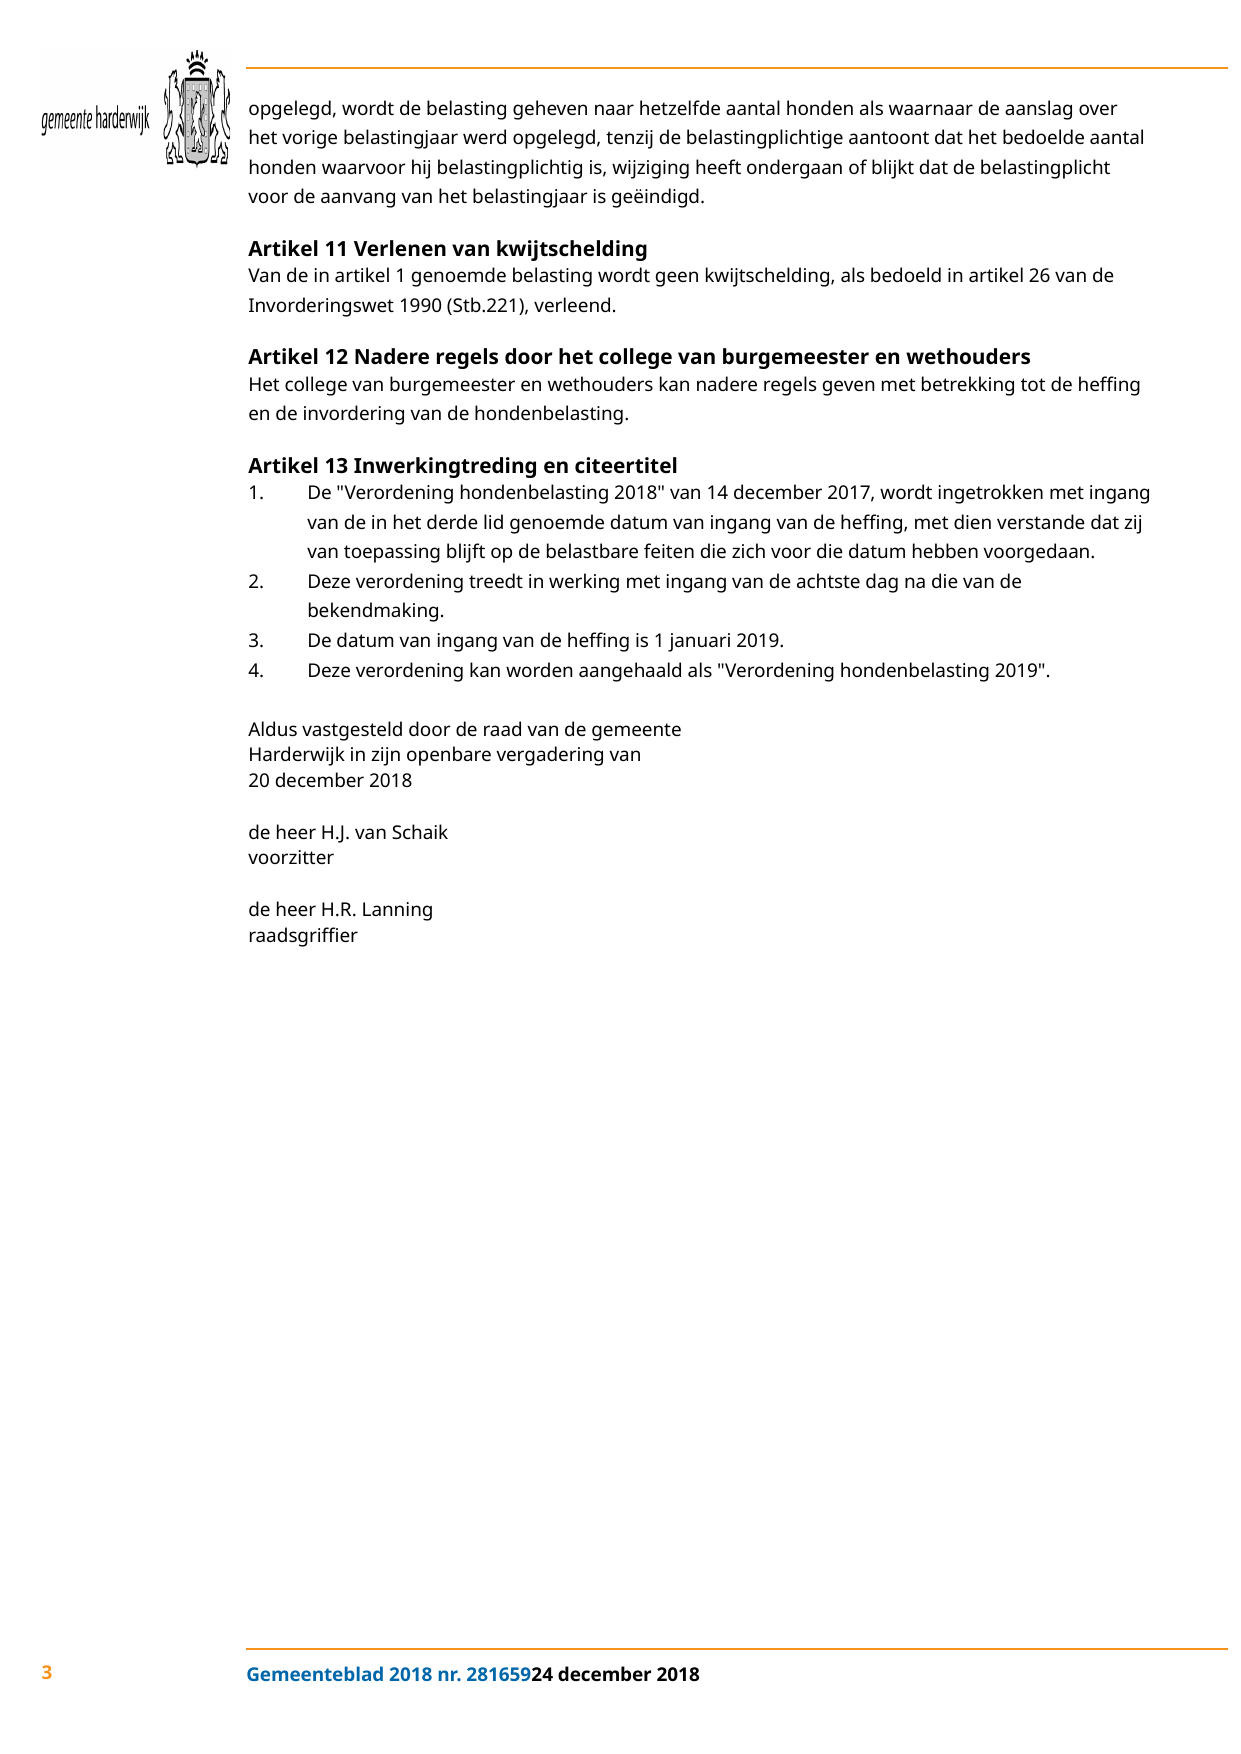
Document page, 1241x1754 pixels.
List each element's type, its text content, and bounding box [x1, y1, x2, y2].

list De "Verordening hondenbelasting 2018" van 14 december 2017, wordt ingetrokken met ingang van de in het derde lid genoemde datum van ingang van de heffing, met dien verstande dat zij van toepassing blijft op de belastbare feiten die zich voor die datum hebben voorgedaan. [248, 479, 1152, 564]
text de heer H.R. Lanning [248, 896, 1152, 922]
text raadsgriffier [248, 922, 1152, 947]
text Artikel 11 Verlenen van kwijtschelding [248, 234, 1152, 262]
text 20 december 2018 [248, 767, 1152, 793]
picture [41, 47, 231, 172]
list De datum van ingang van de heffing is 1 januari 2019. [248, 627, 1152, 653]
text Aldus vastgesteld door de raad van de gemeente [248, 716, 1152, 742]
list Deze verordening treedt in werking met ingang van de achtste dag na die van de bekendmaking. [248, 568, 1152, 623]
list Deze verordening kan worden aangehaald als "Verordening hondenbelasting 2019". [248, 657, 1152, 682]
text Harderwijk in zijn openbare vergadering van [248, 742, 1152, 767]
text Artikel 13 Inwerkingtreding en citeertitel [248, 451, 1152, 479]
text de heer H.J. van Schaik [248, 819, 1152, 844]
text Het college van burgemeester en wethouders kan nadere regels geven met betrekking tot de heffing en de invordering van de hondenbelasting. [248, 371, 1152, 426]
text Van de in artikel 1 genoemde belasting wordt geen kwijtschelding, als bedoeld in artikel 26 van de Invorderingswet 1990 (Stb.221), verleend. [248, 262, 1152, 318]
text Artikel 12 Nadere regels door het college van burgemeester en wethouders [248, 342, 1152, 371]
text voorzitter [248, 844, 1152, 870]
text opgelegd, wordt de belasting geheven naar hetzelfde aantal honden als waarnaar de aanslag over het vorige belastingjaar werd opgelegd, tenzij de belastingplichtige aantoont dat het bedoelde aantal honden waarvoor hij belastingplichtig is, wijziging heeft ondergaan of blijkt dat de belastingplicht voor de aanvang van het belastingjaar is geëindigd. [248, 95, 1152, 209]
